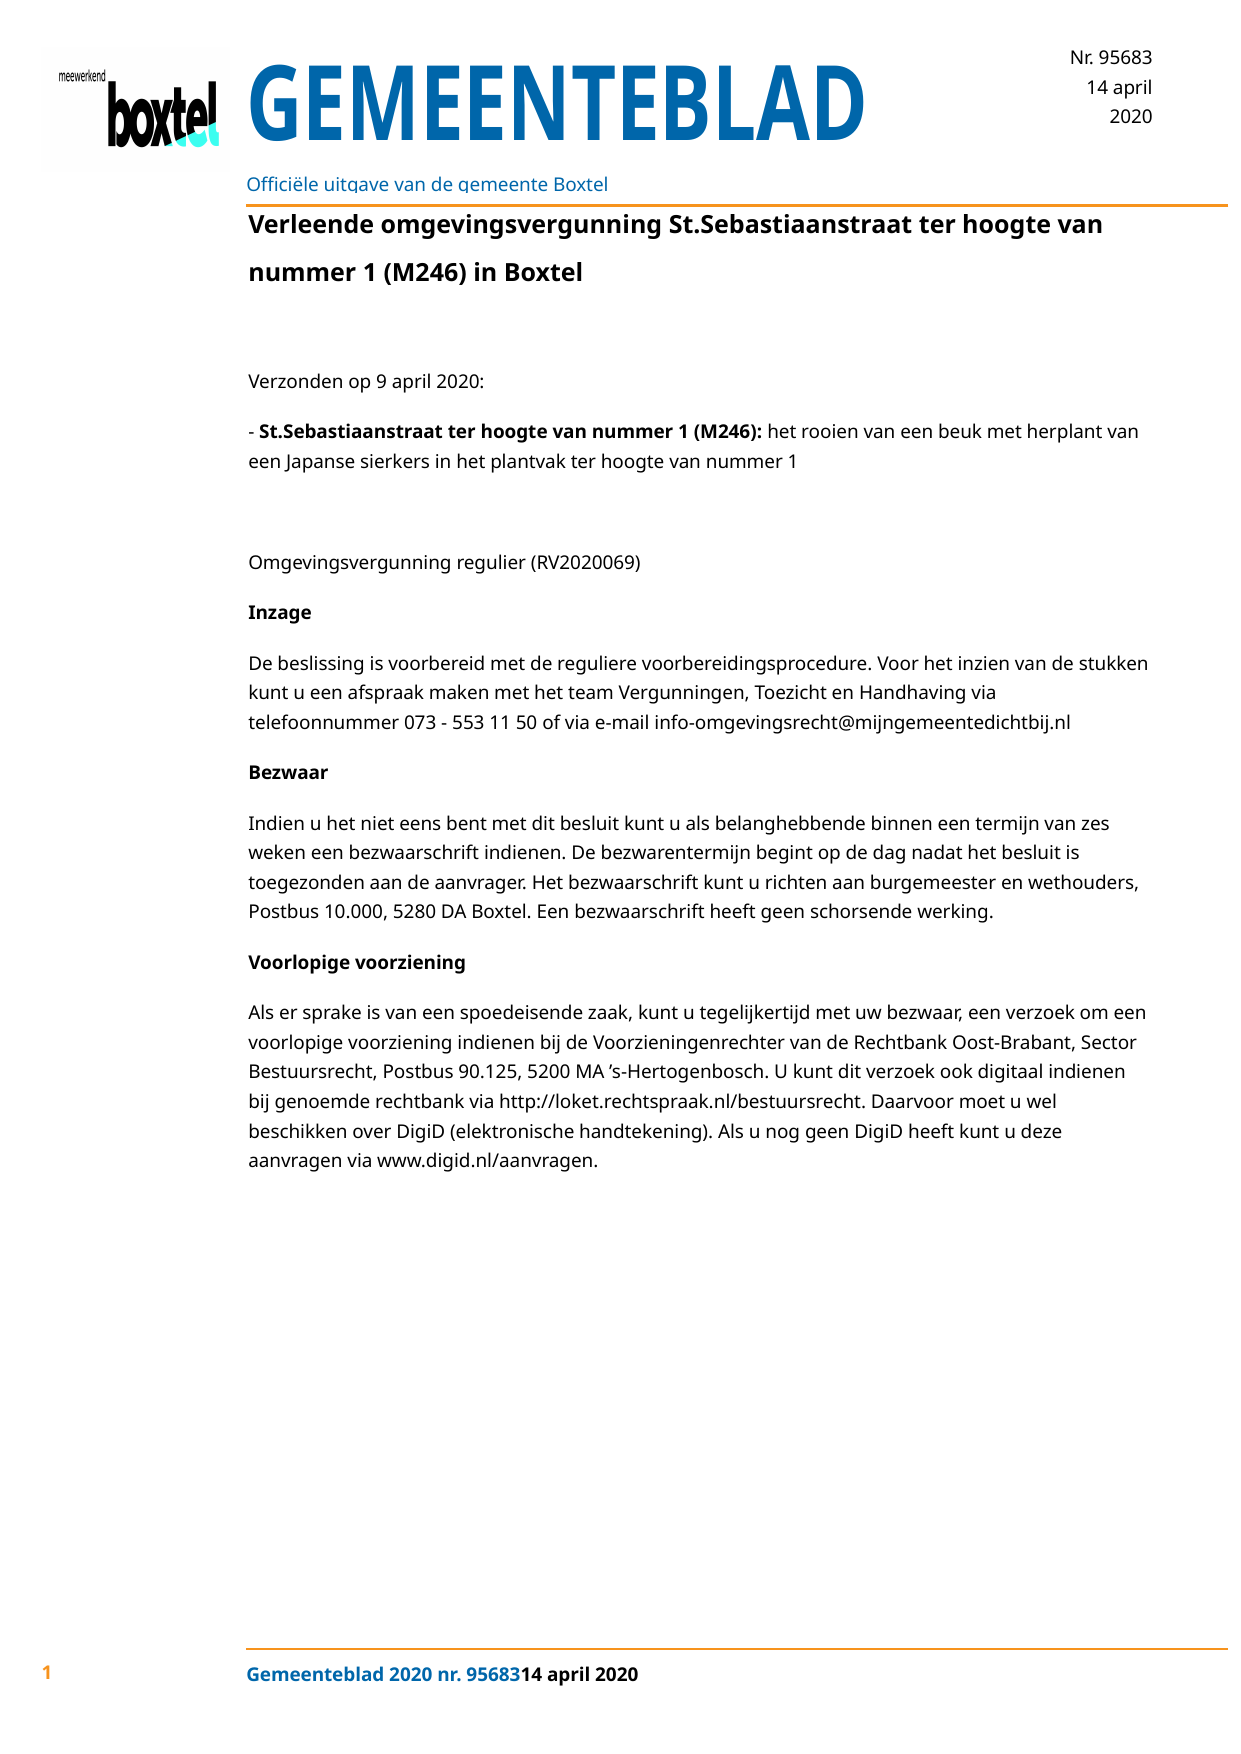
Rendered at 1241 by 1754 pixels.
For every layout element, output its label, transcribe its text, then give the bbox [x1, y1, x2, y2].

text Inzage [248, 599, 1152, 625]
text Als er sprake is van een spoedeisende zaak, kunt u tegelijkertijd met uw bezwaar, een verzoek om een voorlopige voorziening indienen bij de Voorzieningenrechter van de Rechtbank Oost-Brabant, Sector Bestuursrecht, Postbus 90.125, 5200 MA ’s-Hertogenbosch. U kunt dit verzoek ook digitaal indienen bij genoemde rechtbank via http://loket.rechtspraak.nl/bestuursrecht. Daarvoor moet u wel beschikken over DigiD (elektronische handtekening). Als u nog geen DigiD heeft kunt u deze aanvragen via www.digid.nl/aanvragen. [248, 999, 1152, 1173]
text Voorlopige voorziening [248, 949, 1152, 975]
text Indien u het niet eens bent met dit besluit kunt u als belanghebbende binnen een termijn van zes weken een bezwaarschrift indienen. De bezwarentermijn begint op de dag nadat het besluit is toegezonden aan de aanvrager. Het bezwaarschrift kunt u richten aan burgemeester en wethouders, Postbus 10.000, 5280 DA Boxtel. Een bezwaarschrift heeft geen schorsende werking. [248, 810, 1152, 924]
picture [41, 47, 231, 172]
text Verzonden op 9 april 2020: [248, 368, 1152, 394]
text Verleende omgevingsvergunning St.Sebastiaanstraat ter hoogte van nummer 1 (M246) in Boxtel [248, 207, 1152, 288]
text De beslissing is voorbereid met de reguliere voorbereidingsprocedure. Voor het inzien van de stukken kunt u een afspraak maken met het team Vergunningen, Toezicht en Handhaving via telefoonnummer 073 - 553 11 50 of via e-mail info-omgevingsrecht@mijngemeentedichtbij.nl [248, 650, 1152, 735]
text Omgevingsvergunning regulier (RV2020069) [248, 549, 1152, 575]
text - St.Sebastiaanstraat ter hoogte van nummer 1 (M246): het rooien van een beuk met herplant van een Japanse sierkers in het plantvak ter hoogte van nummer 1 [248, 419, 1152, 474]
text Bezwaar [248, 759, 1152, 785]
